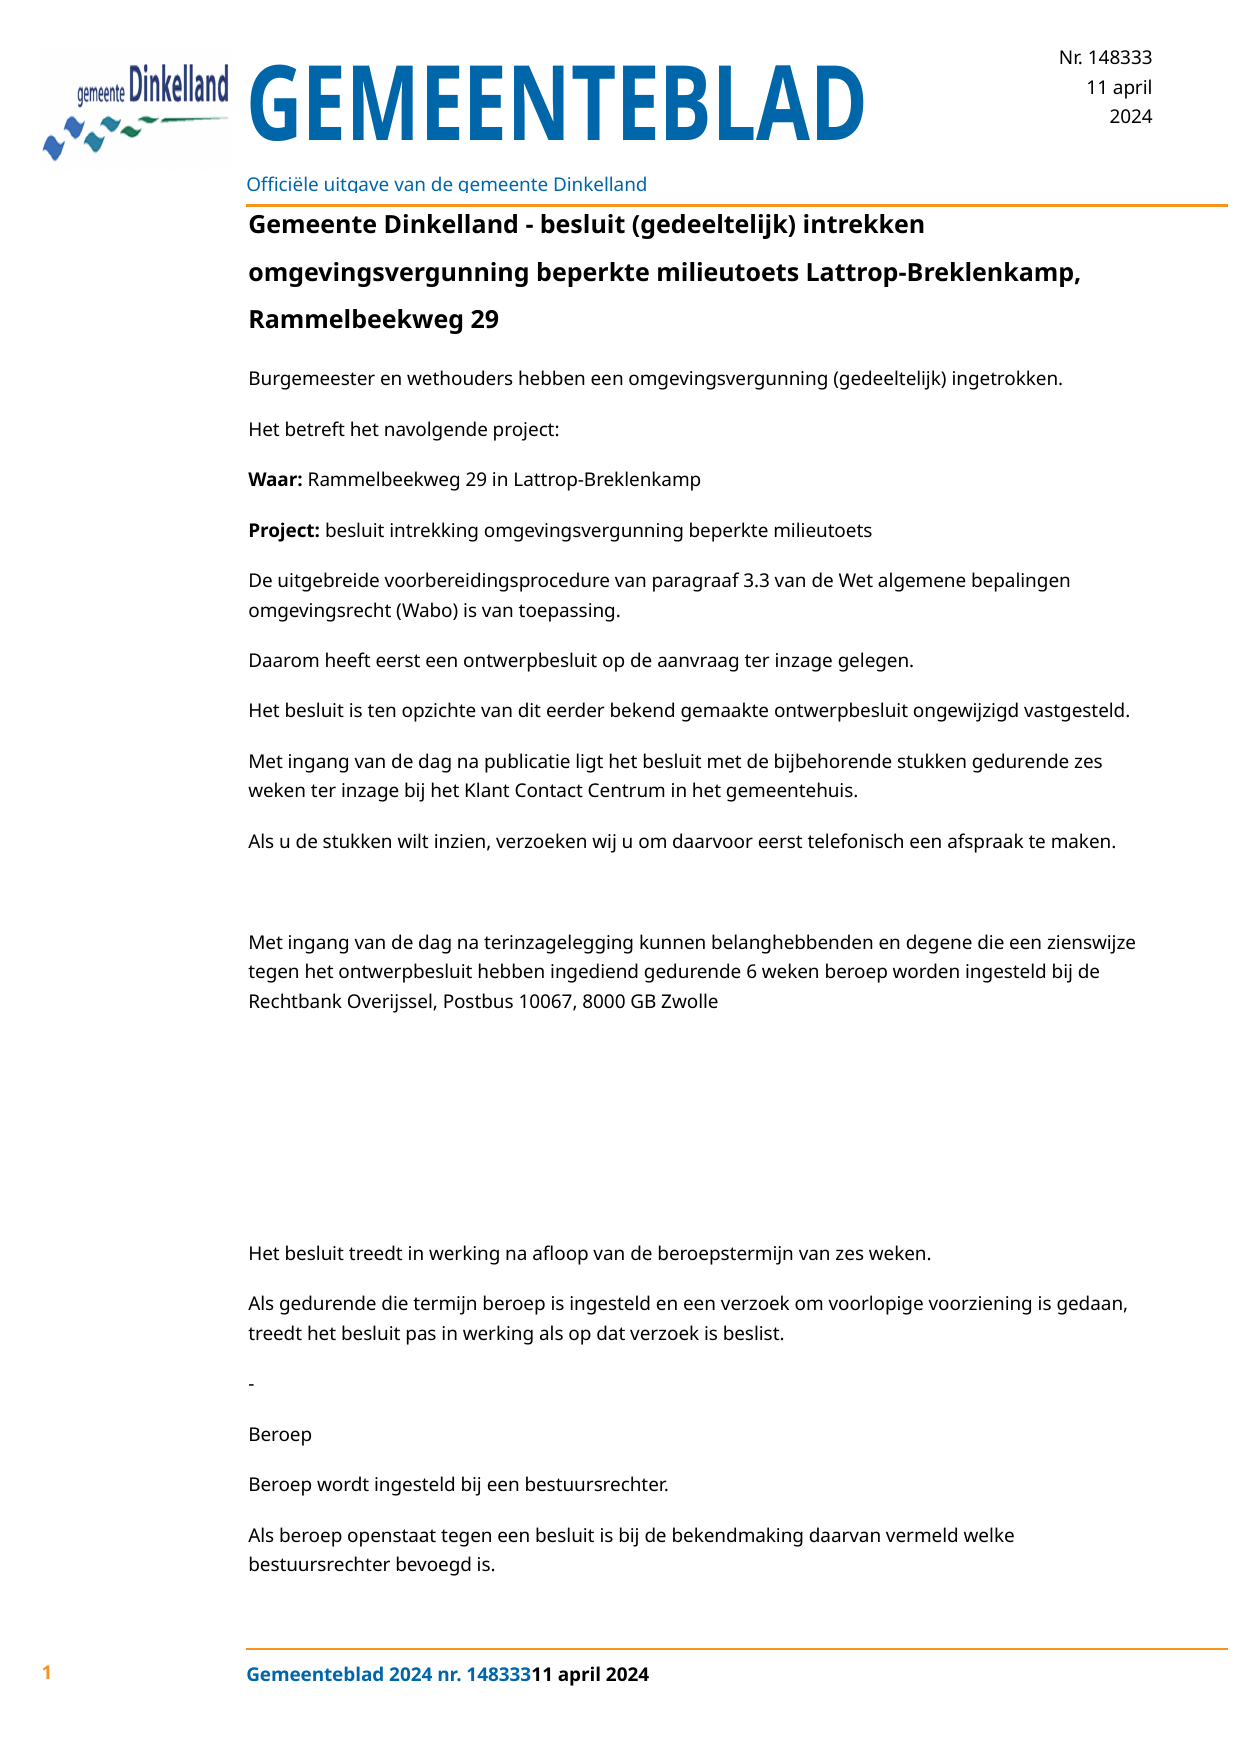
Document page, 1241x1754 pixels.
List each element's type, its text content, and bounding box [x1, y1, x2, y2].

picture [41, 47, 231, 172]
text Project: besluit intrekking omgevingsvergunning beperkte milieutoets [248, 517, 1152, 542]
text Het besluit treedt in werking na afloop van de beroepstermijn van zes weken. [248, 1240, 1152, 1266]
text Burgemeester en wethouders hebben een omgevingsvergunning (gedeeltelijk) ingetrokken. [248, 366, 1152, 391]
text Met ingang van de dag na terinzagelegging kunnen belanghebbenden en degene die een zienswijze tegen het ontwerpbesluit hebben ingediend gedurende 6 weken beroep worden ingesteld bij de Rechtbank Overijssel, Postbus 10067, 8000 GB Zwolle [248, 929, 1152, 1014]
text De uitgebreide voorbereidingsprocedure van paragraaf 3.3 van de Wet algemene bepalingen omgevingsrecht (Wabo) is van toepassing. [248, 567, 1152, 622]
text Als u de stukken wilt inzien, verzoeken wij u om daarvoor eerst telefonisch een afspraak te maken. [248, 828, 1152, 854]
text Beroep [248, 1421, 1152, 1447]
text Beroep wordt ingesteld bij een bestuursrechter. [248, 1471, 1152, 1497]
text Als beroep openstaat tegen een besluit is bij de bekendmaking daarvan vermeld welke bestuursrechter bevoegd is. [248, 1522, 1152, 1577]
text Het betreft het navolgende project: [248, 416, 1152, 442]
text - [248, 1371, 1152, 1396]
text Met ingang van de dag na publicatie ligt het besluit met de bijbehorende stukken gedurende zes weken ter inzage bij het Klant Contact Centrum in het gemeentehuis. [248, 748, 1152, 803]
text Het besluit is ten opzichte van dit eerder bekend gemaakte ontwerpbesluit ongewijzigd vastgesteld. [248, 698, 1152, 723]
text Gemeente Dinkelland - besluit (gedeeltelijk) intrekken omgevingsvergunning beperkte milieutoets Lattrop-Breklenkamp, Rammelbeekweg 29 [248, 207, 1152, 336]
text Daarom heeft eerst een ontwerpbesluit op de aanvraag ter inzage gelegen. [248, 647, 1152, 673]
text Waar: Rammelbeekweg 29 in Lattrop-Breklenkamp [248, 466, 1152, 492]
text Als gedurende die termijn beroep is ingesteld en een verzoek om voorlopige voorziening is gedaan, treedt het besluit pas in werking als op dat verzoek is beslist. [248, 1291, 1152, 1346]
